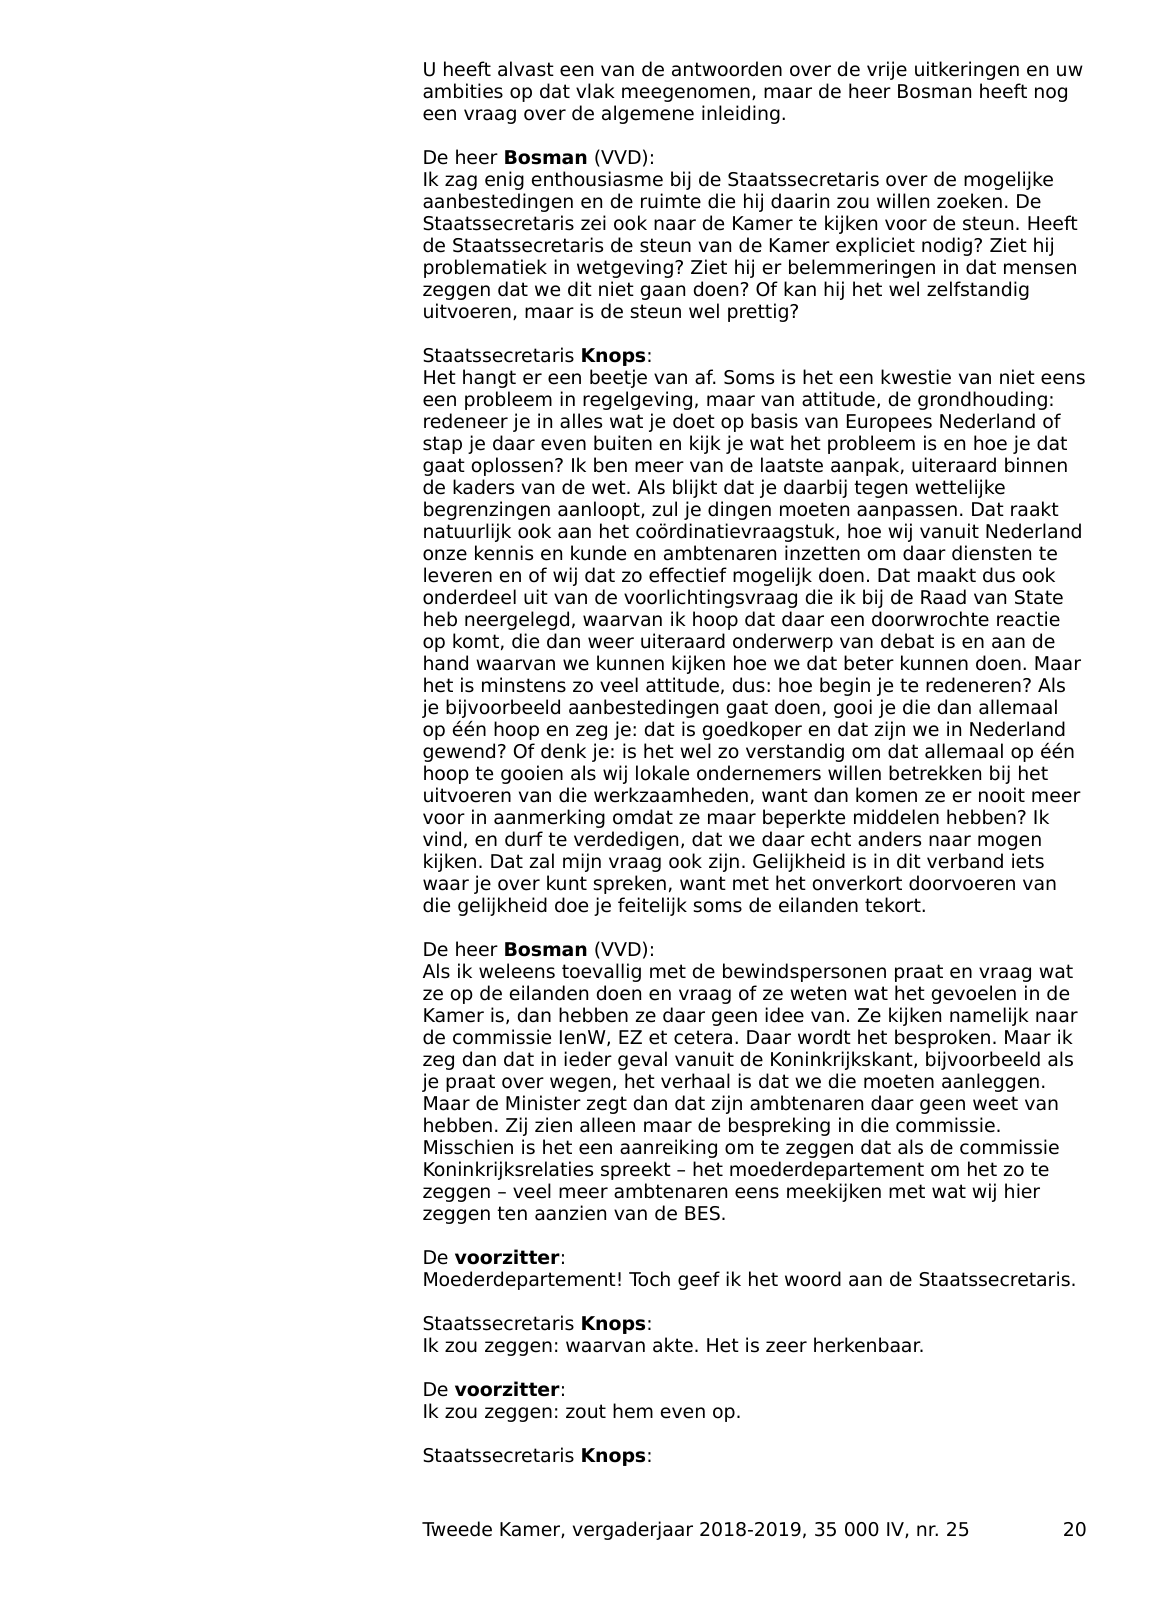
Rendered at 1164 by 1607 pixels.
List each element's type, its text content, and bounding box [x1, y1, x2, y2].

text Als ik weleens toevallig met de bewindspersonen praat en vraag wat ze op de eilanden doen en vraag of ze weten wat het gevoelen in de Kamer is, dan hebben ze daar geen idee van. Ze kijken namelijk naar de commissie IenW, EZ et cetera. Daar wordt het besproken. Maar ik zeg dan dat in ieder geval vanuit de Koninkrijkskant, bijvoorbeeld als je praat over wegen, het verhaal is dat we die moeten aanleggen. Maar de Minister zegt dan dat zijn ambtenaren daar geen weet van hebben. Zij zien alleen maar de bespreking in die commissie. Misschien is het een aanreiking om te zeggen dat als de commissie Koninkrijksrelaties spreekt – het moederdepartement om het zo te zeggen – veel meer ambtenaren eens meekijken met wat wij hier zeggen ten aanzien van de BES. [422, 961, 1087, 1224]
text De voorzitter: [422, 1247, 1087, 1269]
text U heeft alvast een van de antwoorden over de vrije uitkeringen en uw ambities op dat vlak meegenomen, maar de heer Bosman heeft nog een vraag over de algemene inleiding. [422, 59, 1087, 125]
text Ik zou zeggen: waarvan akte. Het is zeer herkenbaar. [422, 1335, 1087, 1357]
text De heer Bosman (VVD): [422, 939, 1087, 961]
text Ik zou zeggen: zout hem even op. [422, 1401, 1087, 1423]
text Het hangt er een beetje van af. Soms is het een kwestie van niet eens een probleem in regelgeving, maar van attitude, de grondhouding: redeneer je in alles wat je doet op basis van Europees Nederland of stap je daar even buiten en kijk je wat het probleem is en hoe je dat gaat oplossen? Ik ben meer van de laatste aanpak, uiteraard binnen de kaders van de wet. Als blijkt dat je daarbij tegen wettelijke begrenzingen aanloopt, zul je dingen moeten aanpassen. Dat raakt natuurlijk ook aan het coördinatievraagstuk, hoe wij vanuit Nederland onze kennis en kunde en ambtenaren inzetten om daar diensten te leveren en of wij dat zo effectief mogelijk doen. Dat maakt dus ook onderdeel uit van de voorlichtingsvraag die ik bij de Raad van State heb neergelegd, waarvan ik hoop dat daar een doorwrochte reactie op komt, die dan weer uiteraard onderwerp van debat is en aan de hand waarvan we kunnen kijken hoe we dat beter kunnen doen. Maar het is minstens zo veel attitude, dus: hoe begin je te redeneren? Als je bijvoorbeeld aanbestedingen gaat doen, gooi je die dan allemaal op één hoop en zeg je: dat is goedkoper en dat zijn we in Nederland gewend? Of denk je: is het wel zo verstandig om dat allemaal op één hoop te gooien als wij lokale ondernemers willen betrekken bij het uitvoeren van die werkzaamheden, want dan komen ze er nooit meer voor in aanmerking omdat ze maar beperkte middelen hebben? Ik vind, en durf te verdedigen, dat we daar echt anders naar mogen kijken. Dat zal mijn vraag ook zijn. Gelijkheid is in dit verband iets waar je over kunt spreken, want met het onverkort doorvoeren van die gelijkheid doe je feitelijk soms de eilanden tekort. [422, 367, 1087, 917]
text Moederdepartement! Toch geef ik het woord aan de Staatssecretaris. [422, 1269, 1087, 1291]
text Ik zag enig enthousiasme bij de Staatssecretaris over de mogelijke aanbestedingen en de ruimte die hij daarin zou willen zoeken. De Staatssecretaris zei ook naar de Kamer te kijken voor de steun. Heeft de Staatssecretaris de steun van de Kamer expliciet nodig? Ziet hij problematiek in wetgeving? Ziet hij er belemmeringen in dat mensen zeggen dat we dit niet gaan doen? Of kan hij het wel zelfstandig uitvoeren, maar is de steun wel prettig? [422, 169, 1087, 323]
text De voorzitter: [422, 1379, 1087, 1401]
text Staatssecretaris Knops: [422, 1445, 1087, 1467]
text De heer Bosman (VVD): [422, 147, 1087, 169]
text Staatssecretaris Knops: [422, 345, 1087, 367]
text Staatssecretaris Knops: [422, 1313, 1087, 1335]
